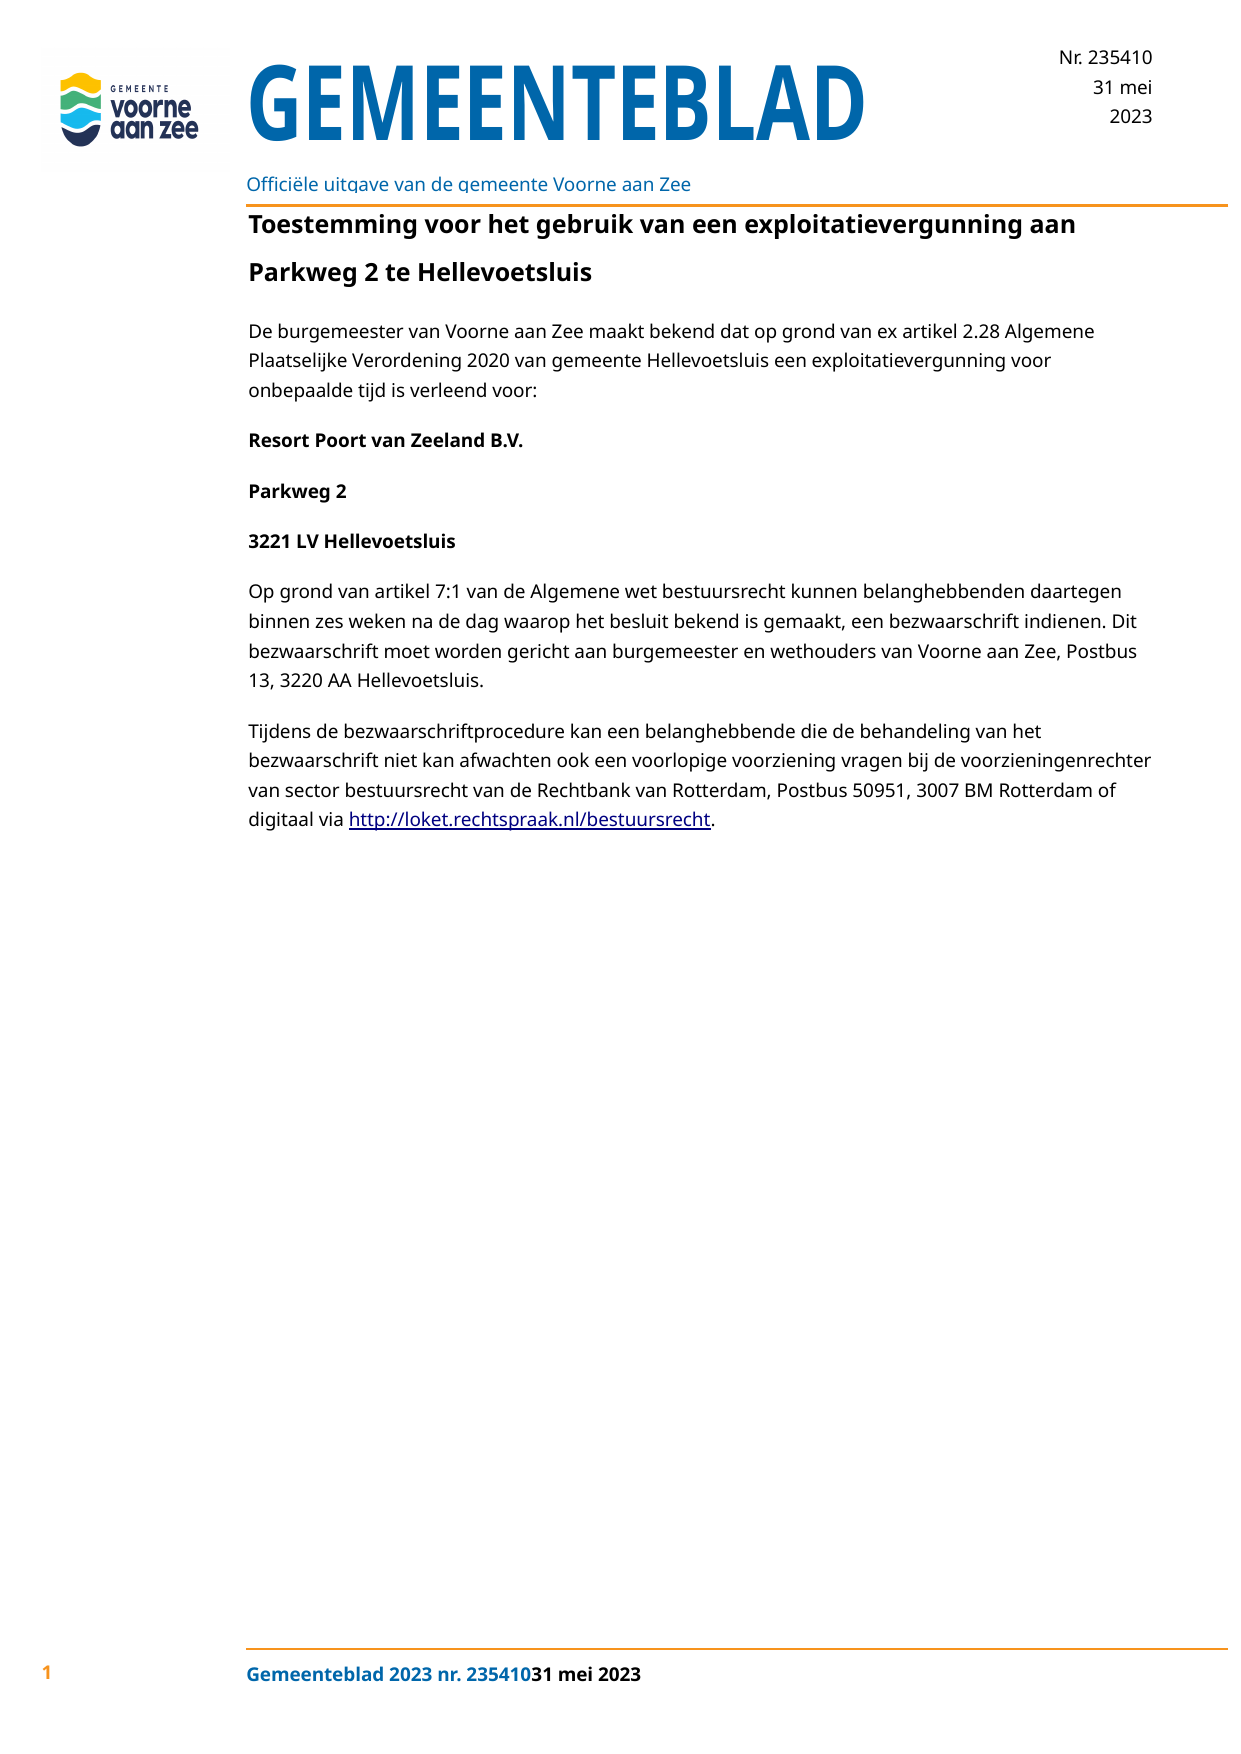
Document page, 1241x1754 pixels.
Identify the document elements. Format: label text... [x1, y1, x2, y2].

text Parkweg 2 [248, 478, 1152, 504]
text Tijdens de bezwaarschriftprocedure kan een belanghebbende die de behandeling van het bezwaarschrift niet kan afwachten ook een voorlopige voorziening vragen bij de voorzieningenrechter van sector bestuursrecht van de Rechtbank van Rotterdam, Postbus 50951, 3007 BM Rotterdam of digitaal via http://loket.rechtspraak.nl/bestuursrecht. [248, 718, 1152, 832]
text De burgemeester van Voorne aan Zee maakt bekend dat op grond van ex artikel 2.28 Algemene Plaatselijke Verordening 2020 van gemeente Hellevoetsluis een exploitatievergunning voor onbepaalde tijd is verleend voor: [248, 318, 1152, 403]
text Op grond van artikel 7:1 van de Algemene wet bestuursrecht kunnen belanghebbenden daartegen binnen zes weken na de dag waarop het besluit bekend is gemaakt, een bezwaarschrift indienen. Dit bezwaarschrift moet worden gericht aan burgemeester en wethouders van Voorne aan Zee, Postbus 13, 3220 AA Hellevoetsluis. [248, 579, 1152, 693]
picture [41, 47, 231, 172]
text Resort Poort van Zeeland B.V. [248, 427, 1152, 453]
text Toestemming voor het gebruik van een exploitatievergunning aan Parkweg 2 te Hellevoetsluis [248, 207, 1152, 288]
text 3221 LV Hellevoetsluis [248, 528, 1152, 554]
